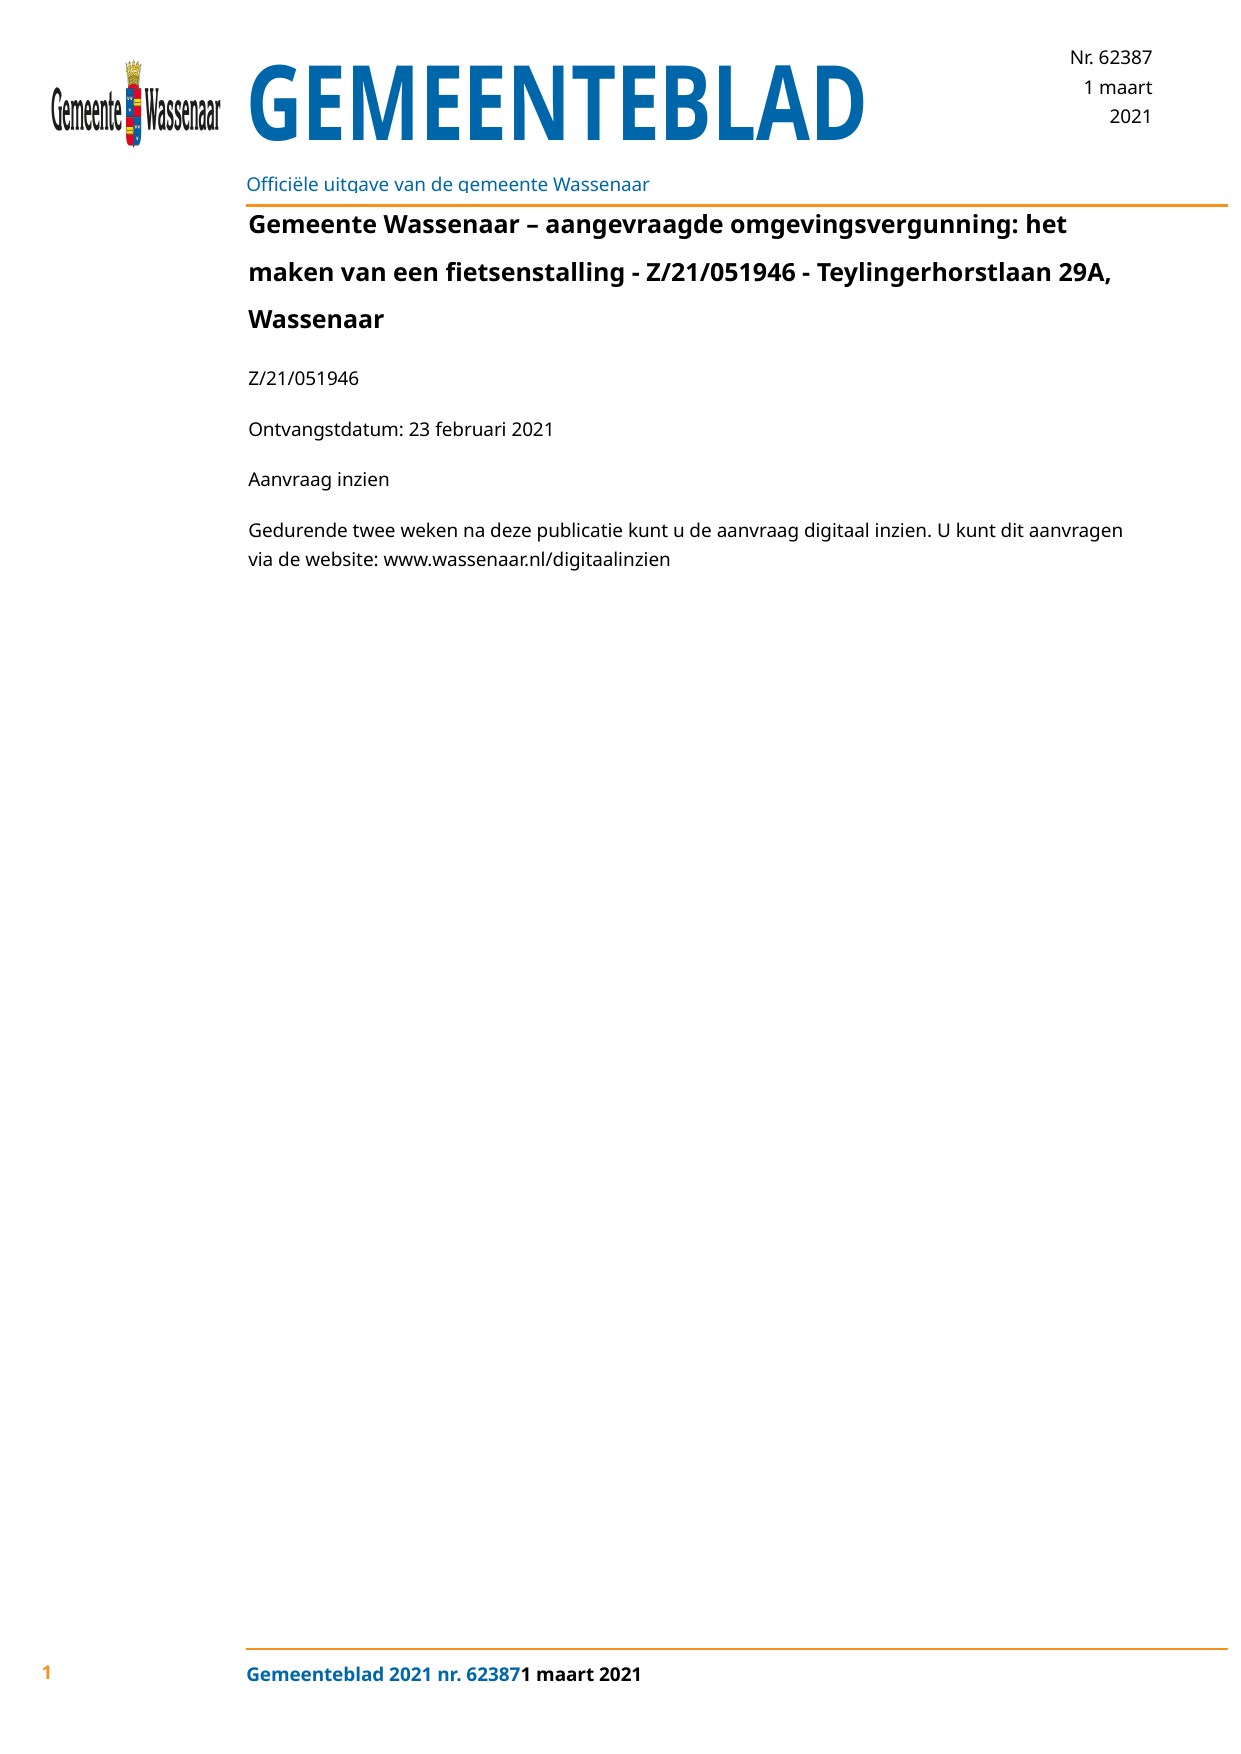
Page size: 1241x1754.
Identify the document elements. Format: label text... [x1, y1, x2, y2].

text Aanvraag inzien [248, 466, 1152, 492]
text Gedurende twee weken na deze publicatie kunt u de aanvraag digitaal inzien. U kunt dit aanvragen via de website: www.wassenaar.nl/digitaalinzien [248, 517, 1152, 572]
text Ontvangstdatum: 23 februari 2021 [248, 416, 1152, 442]
picture [41, 47, 231, 172]
text Gemeente Wassenaar – aangevraagde omgevingsvergunning: het maken van een fietsenstalling - Z/21/051946 - Teylingerhorstlaan 29A, Wassenaar [248, 207, 1152, 336]
text Z/21/051946 [248, 366, 1152, 391]
